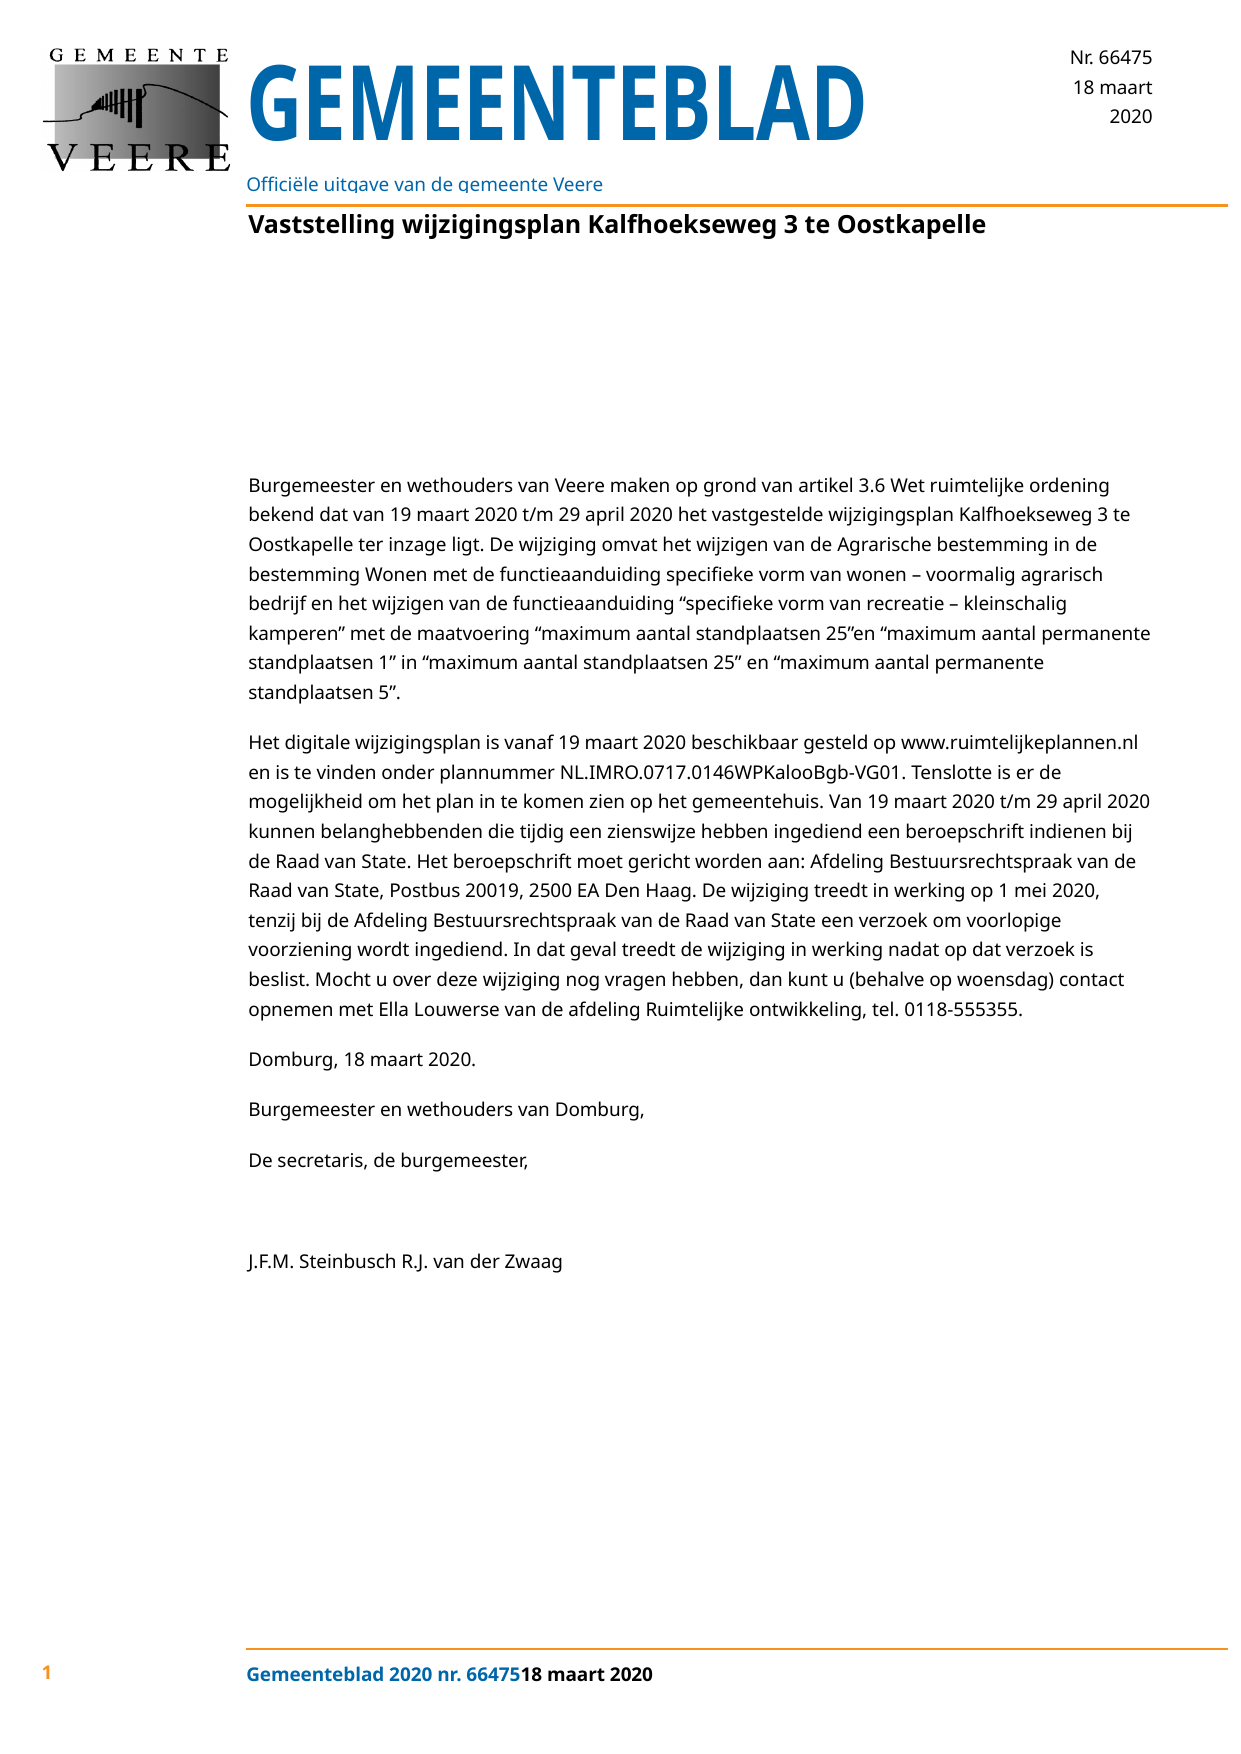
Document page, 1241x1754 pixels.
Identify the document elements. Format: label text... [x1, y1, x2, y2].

text Het digitale wijzigingsplan is vanaf 19 maart 2020 beschikbaar gesteld op www.ruimtelijkeplannen.nl en is te vinden onder plannummer NL.IMRO.0717.0146WPKalooBgb-VG01. Tenslotte is er de mogelijkheid om het plan in te komen zien op het gemeentehuis. Van 19 maart 2020 t/m 29 april 2020 kunnen belanghebbenden die tijdig een zienswijze hebben ingediend een beroepschrift indienen bij de Raad van State. Het beroepschrift moet gericht worden aan: Afdeling Bestuursrechtspraak van de Raad van State, Postbus 20019, 2500 EA Den Haag. De wijziging treedt in werking op 1 mei 2020, tenzij bij de Afdeling Bestuursrechtspraak van de Raad van State een verzoek om voorlopige voorziening wordt ingediend. In dat geval treedt de wijziging in werking nadat op dat verzoek is beslist. Mocht u over deze wijziging nog vragen hebben, dan kunt u (behalve op woensdag) contact opnemen met Ella Louwerse van de afdeling Ruimtelijke ontwikkeling, tel. 0118-555355. [248, 729, 1152, 1021]
text Domburg, 18 maart 2020. [248, 1046, 1152, 1072]
text Burgemeester en wethouders van Veere maken op grond van artikel 3.6 Wet ruimtelijke ordening bekend dat van 19 maart 2020 t/m 29 april 2020 het vastgestelde wijzigingsplan Kalfhoekseweg 3 te Oostkapelle ter inzage ligt. De wijziging omvat het wijzigen van de Agrarische bestemming in de bestemming Wonen met de functieaanduiding specifieke vorm van wonen – voormalig agrarisch bedrijf en het wijzigen van de functieaanduiding “specifieke vorm van recreatie – kleinschalig kamperen” met de maatvoering “maximum aantal standplaatsen 25”en “maximum aantal permanente standplaatsen 1” in “maximum aantal standplaatsen 25” en “maximum aantal permanente standplaatsen 5”. [248, 472, 1152, 705]
text Vaststelling wijzigingsplan Kalfhoekseweg 3 te Oostkapelle [248, 207, 1152, 241]
picture [41, 47, 231, 172]
text De secretaris, de burgemeester, [248, 1147, 1152, 1173]
text J.F.M. Steinbusch R.J. van der Zwaag [248, 1248, 1152, 1273]
text Burgemeester en wethouders van Domburg, [248, 1097, 1152, 1122]
